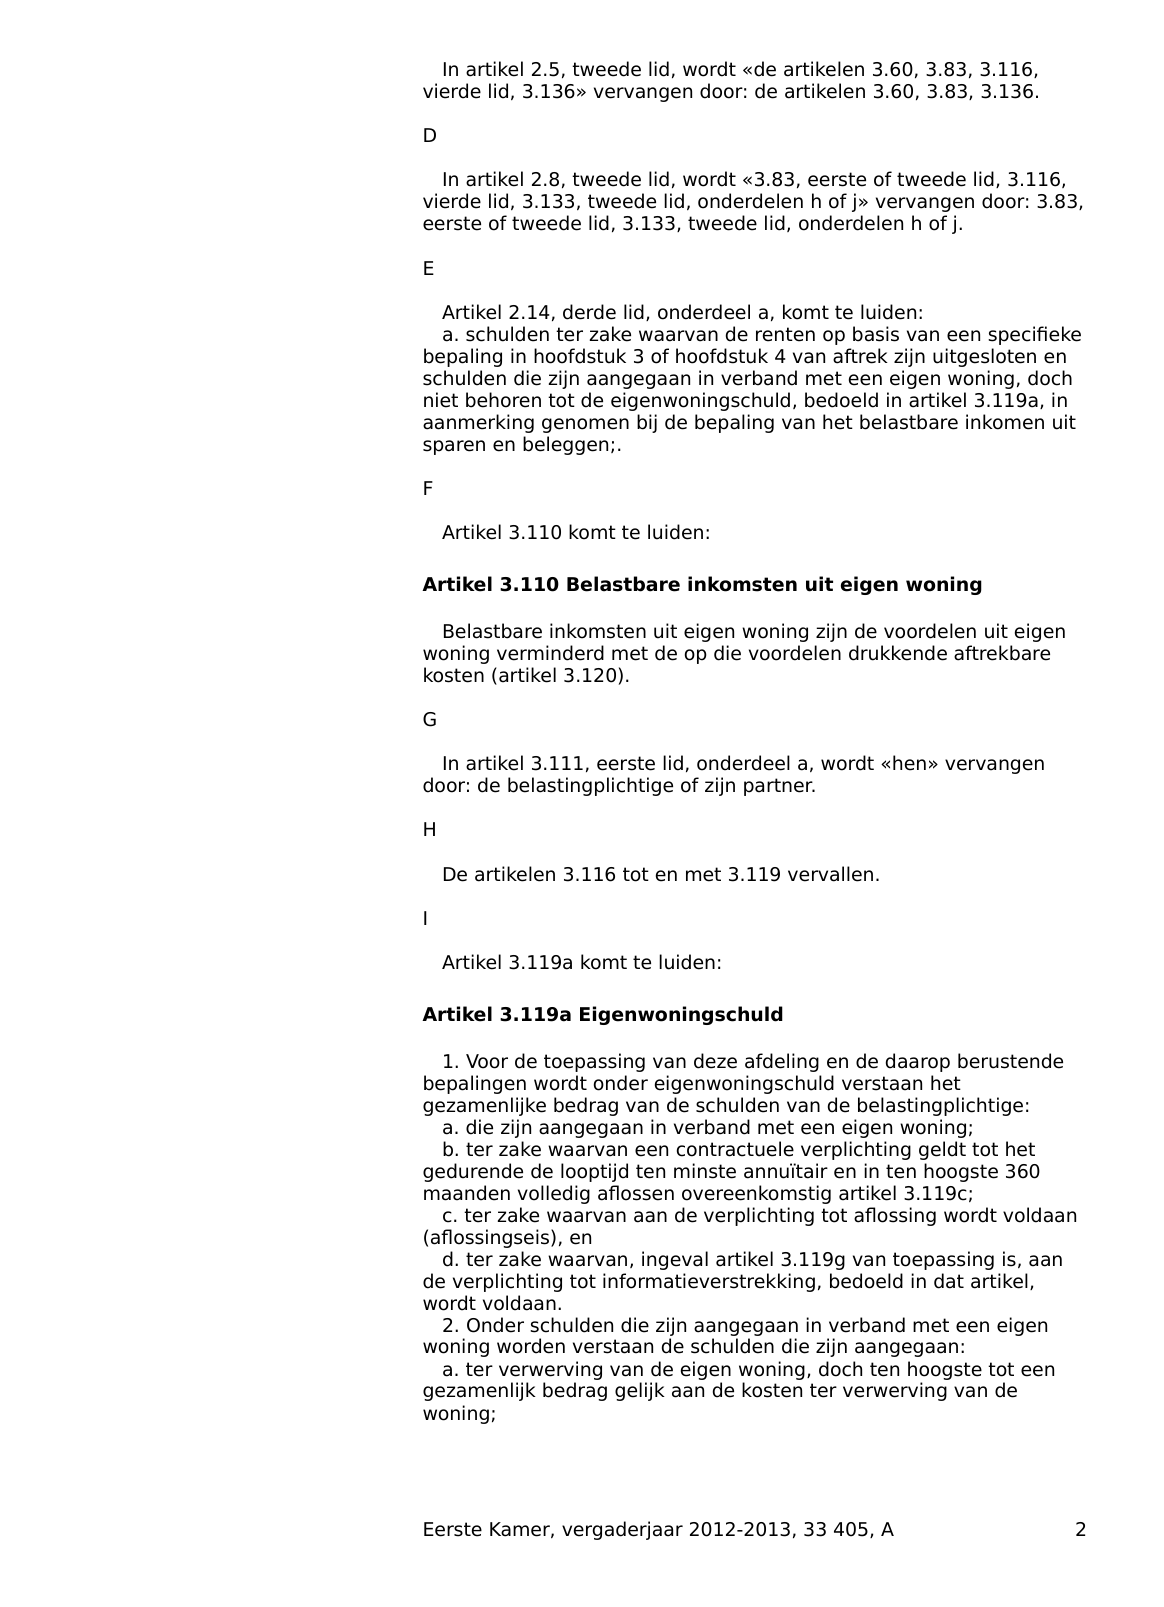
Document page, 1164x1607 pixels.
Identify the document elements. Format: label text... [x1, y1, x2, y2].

text H [422, 819, 1087, 841]
text In artikel 2.8, tweede lid, wordt «3.83, eerste of tweede lid, 3.116, vierde lid, 3.133, tweede lid, onderdelen h of j» vervangen door: 3.83, eerste of tweede lid, 3.133, tweede lid, onderdelen h of j. [422, 169, 1087, 235]
text d. ter zake waarvan, ingeval artikel 3.119g van toepassing is, aan de verplichting tot informatieverstrekking, bedoeld in dat artikel, wordt voldaan. [422, 1248, 1087, 1314]
text Artikel 3.110 komt te luiden: [422, 522, 1087, 544]
text b. ter zake waarvan een contractuele verplichting geldt tot het gedurende de looptijd ten minste annuïtair en in ten hoogste 360 maanden volledig aflossen overeenkomstig artikel 3.119c; [422, 1139, 1087, 1204]
text a. ter verwerving van de eigen woning, doch ten hoogste tot een gezamenlijk bedrag gelijk aan de kosten ter verwerving van de woning; [422, 1358, 1087, 1424]
text Artikel 2.14, derde lid, onderdeel a, komt te luiden: [422, 302, 1087, 324]
text I [422, 908, 1087, 929]
text D [422, 125, 1087, 147]
text 1. Voor de toepassing van deze afdeling en de daarop berustende bepalingen wordt onder eigenwoningschuld verstaan het gezamenlijke bedrag van de schulden van de belastingplichtige: [422, 1051, 1087, 1117]
text In artikel 3.111, eerste lid, onderdeel a, wordt «hen» vervangen door: de belastingplichtige of zijn partner. [422, 753, 1087, 797]
text Artikel 3.119a komt te luiden: [422, 952, 1087, 974]
text F [422, 478, 1087, 500]
subtitle Artikel 3.119a Eigenwoningschuld [422, 1004, 1087, 1026]
text G [422, 709, 1087, 731]
text a. die zijn aangegaan in verband met een eigen woning; [422, 1117, 1087, 1139]
subtitle Artikel 3.110 Belastbare inkomsten uit eigen woning [422, 574, 1087, 596]
text c. ter zake waarvan aan de verplichting tot aflossing wordt voldaan (aflossingseis), en [422, 1204, 1087, 1248]
text E [422, 257, 1087, 279]
text In artikel 2.5, tweede lid, wordt «de artikelen 3.60, 3.83, 3.116, vierde lid, 3.136» vervangen door: de artikelen 3.60, 3.83, 3.136. [422, 59, 1087, 103]
text a. schulden ter zake waarvan de renten op basis van een specifieke bepaling in hoofdstuk 3 of hoofdstuk 4 van aftrek zijn uitgesloten en schulden die zijn aangegaan in verband met een eigen woning, doch niet behoren tot de eigenwoningschuld, bedoeld in artikel 3.119a, in aanmerking genomen bij de bepaling van het belastbare inkomen uit sparen en beleggen;. [422, 324, 1087, 456]
text 2. Onder schulden die zijn aangegaan in verband met een eigen woning worden verstaan de schulden die zijn aangegaan: [422, 1314, 1087, 1358]
text De artikelen 3.116 tot en met 3.119 vervallen. [422, 863, 1087, 885]
text Belastbare inkomsten uit eigen woning zijn de voordelen uit eigen woning verminderd met de op die voordelen drukkende aftrekbare kosten (artikel 3.120). [422, 621, 1087, 687]
